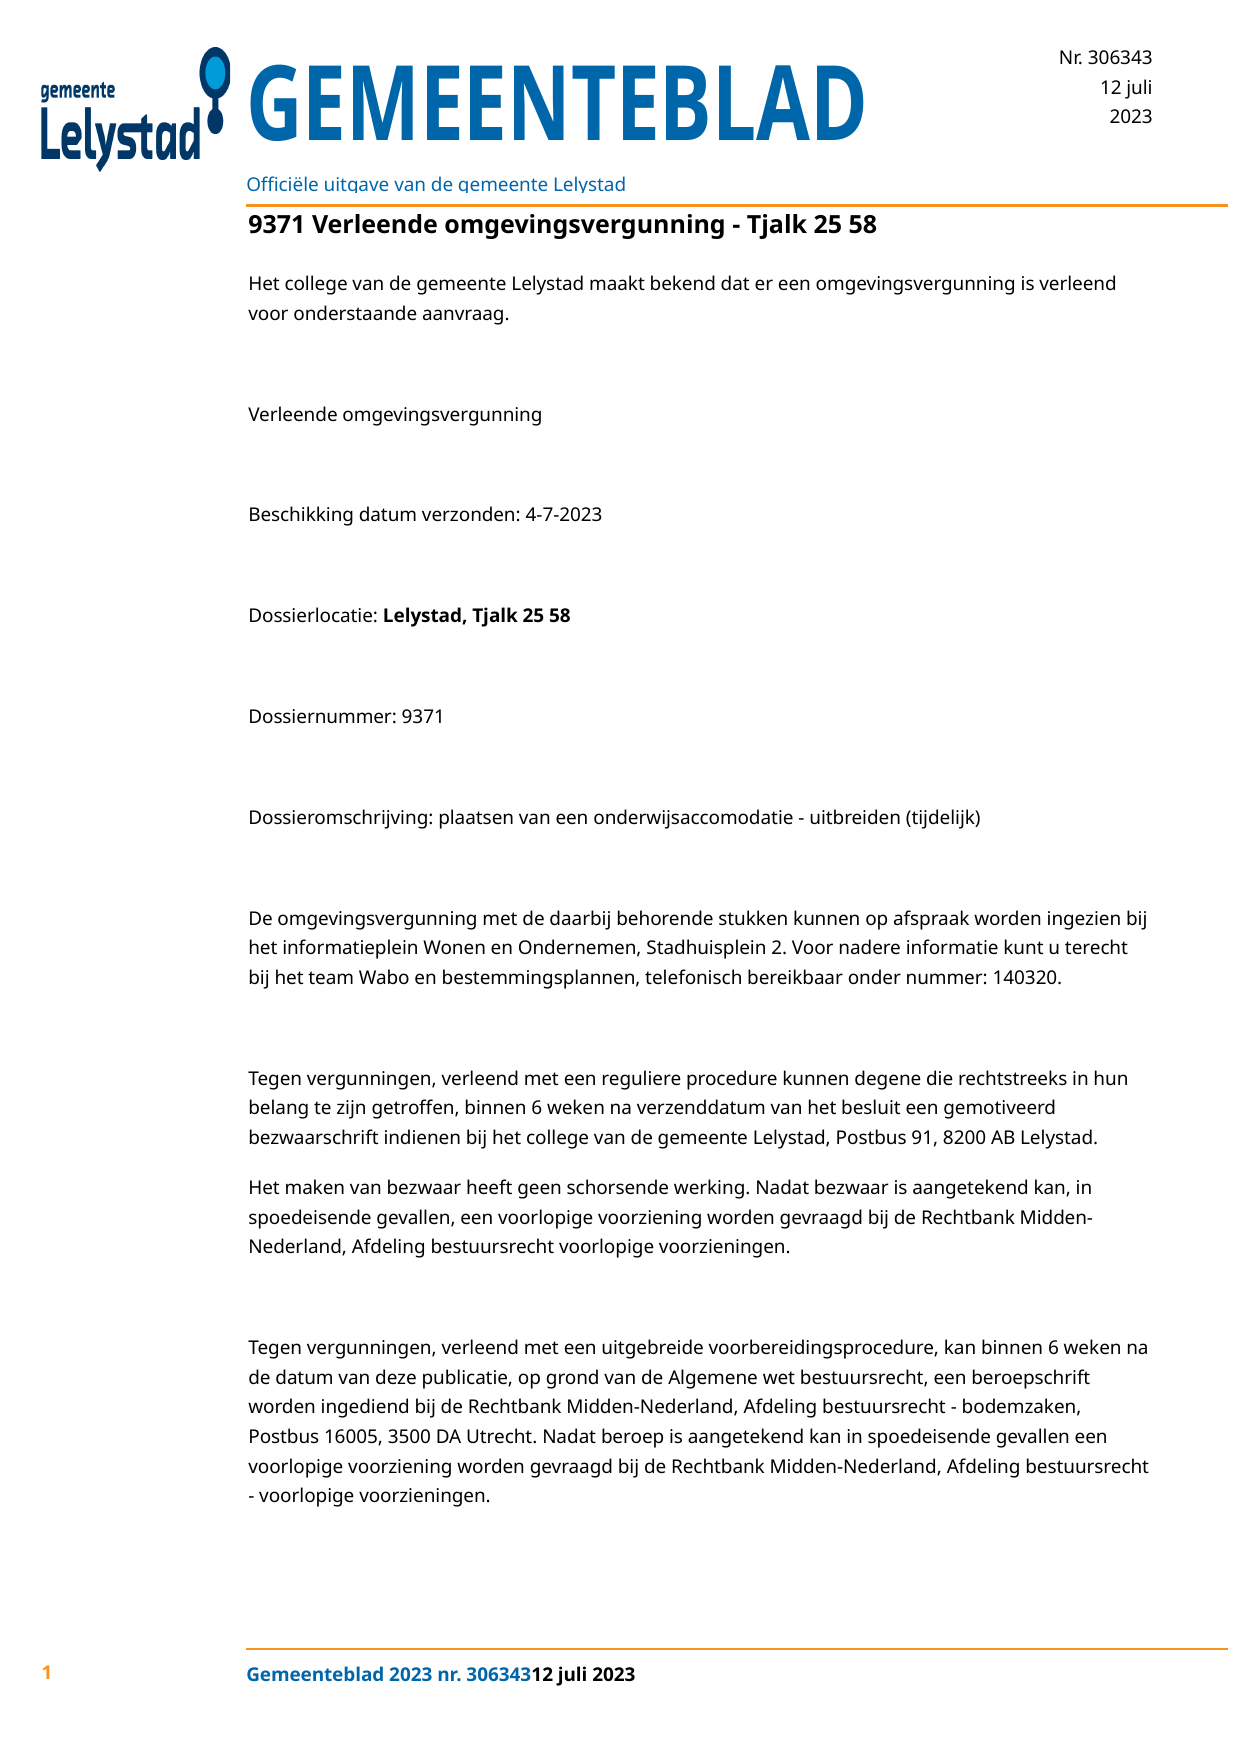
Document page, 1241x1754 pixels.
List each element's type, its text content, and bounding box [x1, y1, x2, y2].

text Dossierlocatie: Lelystad, Tjalk 25 58 [248, 602, 1152, 628]
text Verleende omgevingsvergunning [248, 401, 1152, 426]
text De omgevingsvergunning met de daarbij behorende stukken kunnen op afspraak worden ingezien bij het informatieplein Wonen en Ondernemen, Stadhuisplein 2. Voor nadere informatie kunt u terecht bij het team Wabo en bestemmingsplannen, telefonisch bereikbaar onder nummer: 140320. [248, 905, 1152, 990]
text 9371 Verleende omgevingsvergunning - Tjalk 25 58 [248, 207, 1152, 241]
text Tegen vergunningen, verleend met een reguliere procedure kunnen degene die rechtstreeks in hun belang te zijn getroffen, binnen 6 weken na verzenddatum van het besluit een gemotiveerd bezwaarschrift indienen bij het college van de gemeente Lelystad, Postbus 91, 8200 AB Lelystad. [248, 1065, 1152, 1150]
text Dossiernummer: 9371 [248, 703, 1152, 729]
text Het college van de gemeente Lelystad maakt bekend dat er een omgevingsvergunning is verleend voor onderstaande aanvraag. [248, 270, 1152, 326]
text Tegen vergunningen, verleend met een uitgebreide voorbereidingsprocedure, kan binnen 6 weken na de datum van deze publicatie, op grond van de Algemene wet bestuursrecht, een beroepschrift worden ingediend bij de Rechtbank Midden-Nederland, Afdeling bestuursrecht - bodemzaken, Postbus 16005, 3500 DA Utrecht. Nadat beroep is aangetekend kan in spoedeisende gevallen een voorlopige voorziening worden gevraagd bij de Rechtbank Midden-Nederland, Afdeling bestuursrecht - voorlopige voorzieningen. [248, 1334, 1152, 1508]
text Het maken van bezwaar heeft geen schorsende werking. Nadat bezwaar is aangetekend kan, in spoedeisende gevallen, een voorlopige voorziening worden gevraagd bij de Rechtbank Midden-Nederland, Afdeling bestuursrecht voorlopige voorzieningen. [248, 1174, 1152, 1259]
text Beschikking datum verzonden: 4-7-2023 [248, 502, 1152, 527]
picture [41, 47, 231, 172]
text Dossieromschrijving: plaatsen van een onderwijsaccomodatie - uitbreiden (tijdelijk) [248, 804, 1152, 830]
